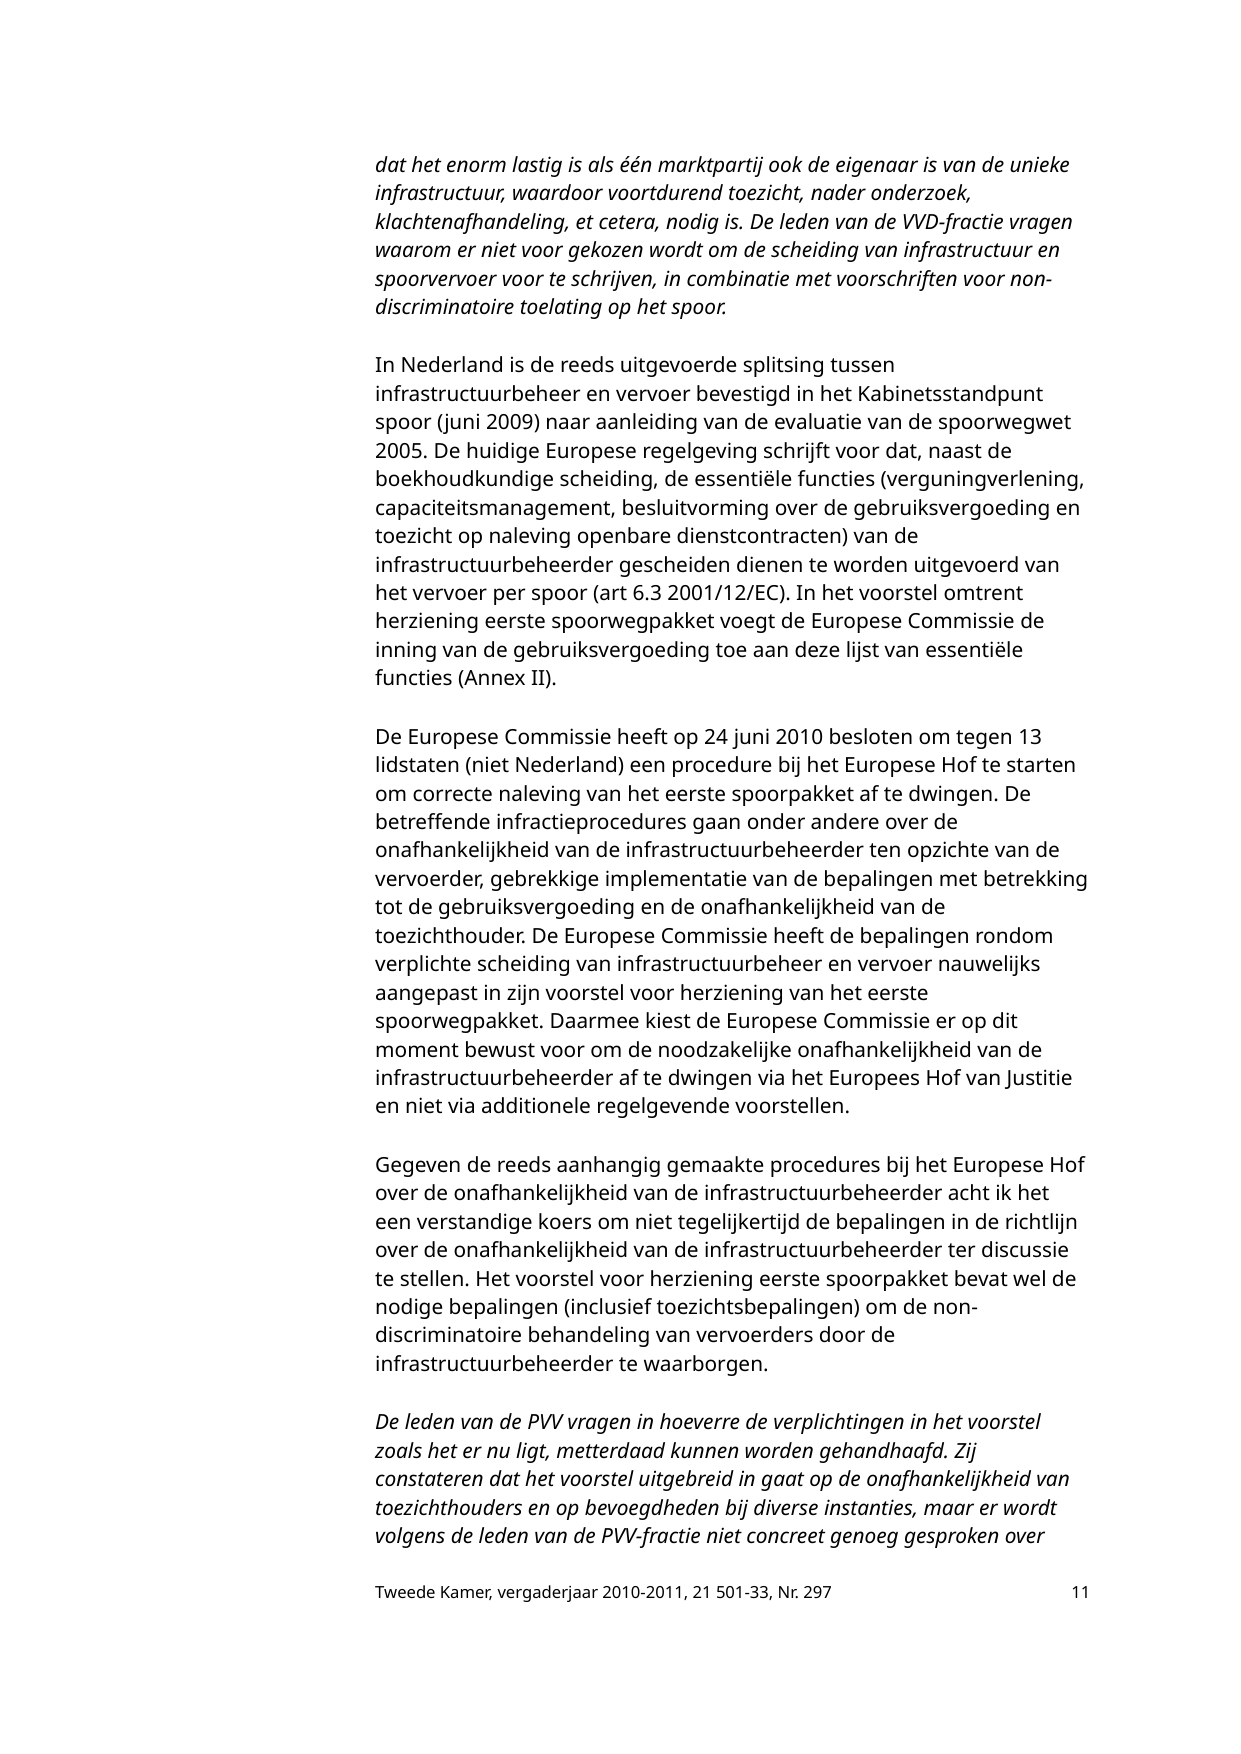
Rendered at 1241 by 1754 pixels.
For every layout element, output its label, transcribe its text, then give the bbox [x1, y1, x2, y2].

text De leden van de PVV vragen in hoeverre de verplichtingen in het voorstel zoals het er nu ligt, metterdaad kunnen worden gehandhaafd. Zij constateren dat het voorstel uitgebreid in gaat op de onafhankelijkheid van toezichthouders en op bevoegdheden bij diverse instanties, maar er wordt volgens de leden van de PVV-fractie niet concreet genoeg gesproken over [375, 1407, 1090, 1550]
text dat het enorm lastig is als één marktpartij ook de eigenaar is van de unieke infrastructuur, waardoor voortdurend toezicht, nader onderzoek, klachtenafhandeling, et cetera, nodig is. De leden van de VVD-fractie vragen waarom er niet voor gekozen wordt om de scheiding van infrastructuur en spoorvervoer voor te schrijven, in combinatie met voorschriften voor non-discriminatoire toelating op het spoor. [375, 150, 1090, 321]
text Gegeven de reeds aanhangig gemaakte procedures bij het Europese Hof over de onafhankelijkheid van de infrastructuurbeheerder acht ik het een verstandige koers om niet tegelijkertijd de bepalingen in de richtlijn over de onafhankelijkheid van de infrastructuurbeheerder ter discussie te stellen. Het voorstel voor herziening eerste spoorpakket bevat wel de nodige bepalingen (inclusief toezichtsbepalingen) om de non-discriminatoire behandeling van vervoerders door de infrastructuurbeheerder te waarborgen. [375, 1150, 1090, 1377]
text De Europese Commissie heeft op 24 juni 2010 besloten om tegen 13 lidstaten (niet Nederland) een procedure bij het Europese Hof te starten om correcte naleving van het eerste spoorpakket af te dwingen. De betreffende infractieprocedures gaan onder andere over de onafhankelijkheid van de infrastructuurbeheerder ten opzichte van de vervoerder, gebrekkige implementatie van de bepalingen met betrekking tot de gebruiksvergoeding en de onafhankelijkheid van de toezichthouder. De Europese Commissie heeft de bepalingen rondom verplichte scheiding van infrastructuurbeheer en vervoer nauwelijks aangepast in zijn voorstel voor herziening van het eerste spoorwegpakket. Daarmee kiest de Europese Commissie er op dit moment bewust voor om de noodzakelijke onafhankelijkheid van de infrastructuurbeheerder af te dwingen via het Europees Hof van Justitie en niet via additionele regelgevende voorstellen. [375, 722, 1090, 1120]
text In Nederland is de reeds uitgevoerde splitsing tussen infrastructuurbeheer en vervoer bevestigd in het Kabinetsstandpunt spoor (juni 2009) naar aanleiding van de evaluatie van de spoorwegwet 2005. De huidige Europese regelgeving schrijft voor dat, naast de boekhoudkundige scheiding, de essentiële functies (verguningverlening, capaciteitsmanagement, besluitvorming over de gebruiksvergoeding en toezicht op naleving openbare dienstcontracten) van de infrastructuurbeheerder gescheiden dienen te worden uitgevoerd van het vervoer per spoor (art 6.3 2001/12/EC). In het voorstel omtrent herziening eerste spoorwegpakket voegt de Europese Commissie de inning van de gebruiksvergoeding toe aan deze lijst van essentiële functies (Annex II). [375, 351, 1090, 692]
